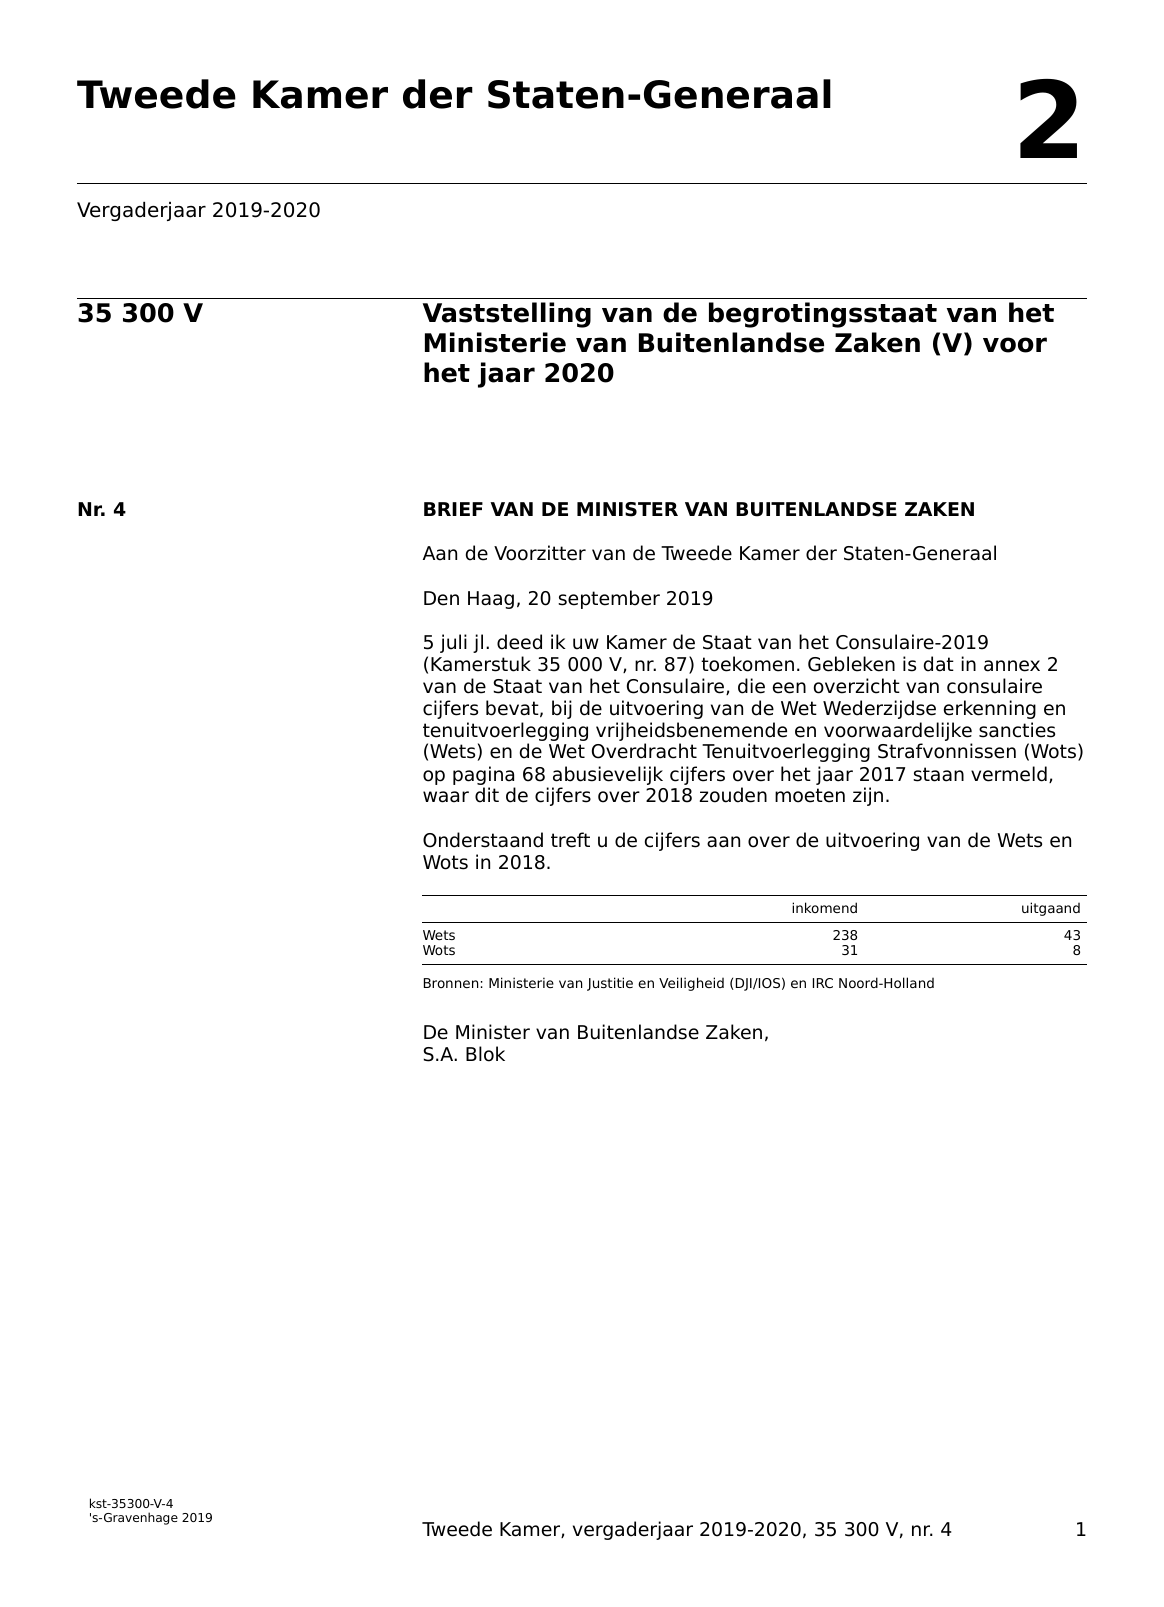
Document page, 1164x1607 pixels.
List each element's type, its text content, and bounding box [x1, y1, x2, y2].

table_header 2 [886, 59, 1087, 183]
text Den Haag, 20 september 2019 [422, 587, 1087, 609]
text kst-35300-V-4 [88, 1497, 323, 1511]
table_cell Bronnen: Ministerie van Justitie en Veiligheid (DJI/IOS) en IRC Noord-Holland [422, 965, 1087, 992]
table_header Tweede Kamer der Staten-Generaal [77, 59, 886, 183]
subtitle 35 300 V Vaststelling van de begrotingsstaat van het Ministerie van Buitenlandse Zaken (V) voor het jaar 2020 [77, 299, 1087, 388]
text 's-Gravenhage 2019 [88, 1511, 323, 1525]
text Aan de Voorzitter van de Tweede Kamer der Staten-Generaal [422, 543, 1087, 565]
table_header [422, 896, 638, 922]
text Onderstaand treft u de cijfers aan over de uitvoering van de Wets en Wots in 2018. [422, 829, 1087, 873]
table_cell 31 [638, 943, 864, 963]
text De Minister van Buitenlandse Zaken, S.A. Blok [422, 1022, 1087, 1066]
text 5 juli jl. deed ik uw Kamer de Staat van het Consulaire-2019 (Kamerstuk 35 000 V, nr. 87) toekomen. Gebleken is dat in annex 2 van de Staat van het Consulaire, die een overzicht van consulaire cijfers bevat, bij de uitvoering van de Wet Wederzijdse erkenning en tenuitvoerlegging vrijheidsbenemende en voorwaardelijke sancties (Wets) en de Wet Overdracht Tenuitvoerlegging Strafvonnissen (Wots) op pagina 68 abusievelijk cijfers over het jaar 2017 staan vermeld, waar dit de cijfers over 2018 zouden moeten zijn. [422, 632, 1087, 807]
table_cell Wets [422, 923, 638, 943]
table_cell 43 [864, 923, 1087, 943]
subtitle Nr. 4 BRIEF VAN DE MINISTER VAN BUITENLANDSE ZAKEN [77, 499, 1087, 521]
table_cell 8 [864, 943, 1087, 963]
table_cell Wots [422, 943, 638, 963]
table_header uitgaand [864, 896, 1087, 922]
table_header inkomend [638, 896, 864, 922]
table_cell 238 [638, 923, 864, 943]
table_cell Vergaderjaar 2019-2020 [77, 184, 1087, 298]
